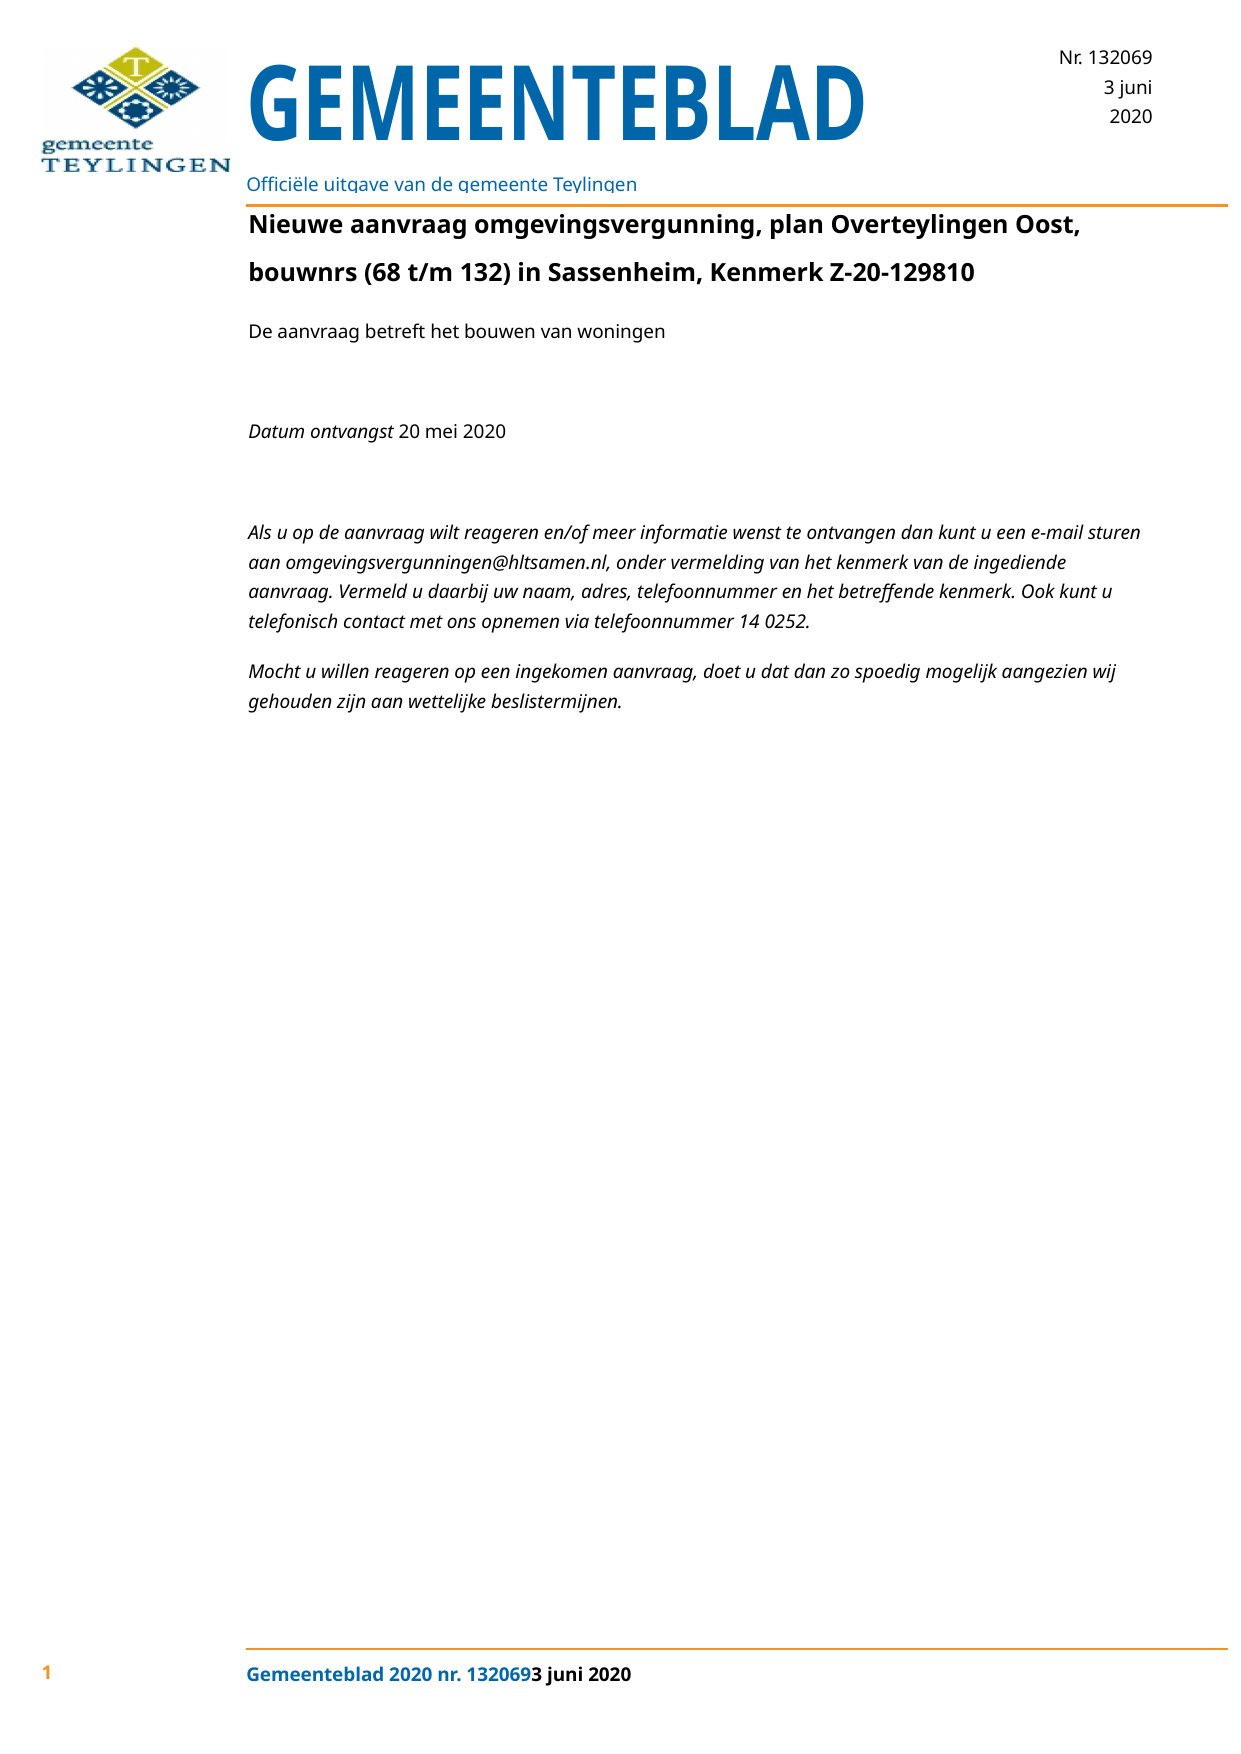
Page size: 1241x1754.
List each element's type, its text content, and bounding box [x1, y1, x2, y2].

text Nieuwe aanvraag omgevingsvergunning, plan Overteylingen Oost, bouwnrs (68 t/m 132) in Sassenheim, Kenmerk Z-20-129810 [248, 207, 1152, 288]
text Als u op de aanvraag wilt reageren en/of meer informatie wenst te ontvangen dan kunt u een e-mail sturen aan omgevingsvergunningen@hltsamen.nl, onder vermelding van het kenmerk van de ingediende aanvraag. Vermeld u daarbij uw naam, adres, telefoonnummer en het betreffende kenmerk. Ook kunt u telefonisch contact met ons opnemen via telefoonnummer 14 0252. [248, 519, 1152, 634]
text De aanvraag betreft het bouwen van woningen [248, 318, 1152, 344]
picture [41, 47, 231, 172]
text Datum ontvangst 20 mei 2020 [248, 419, 1152, 444]
text Mocht u willen reageren op een ingekomen aanvraag, doet u dat dan zo spoedig mogelijk aangezien wij gehouden zijn aan wettelijke beslistermijnen. [248, 659, 1152, 714]
